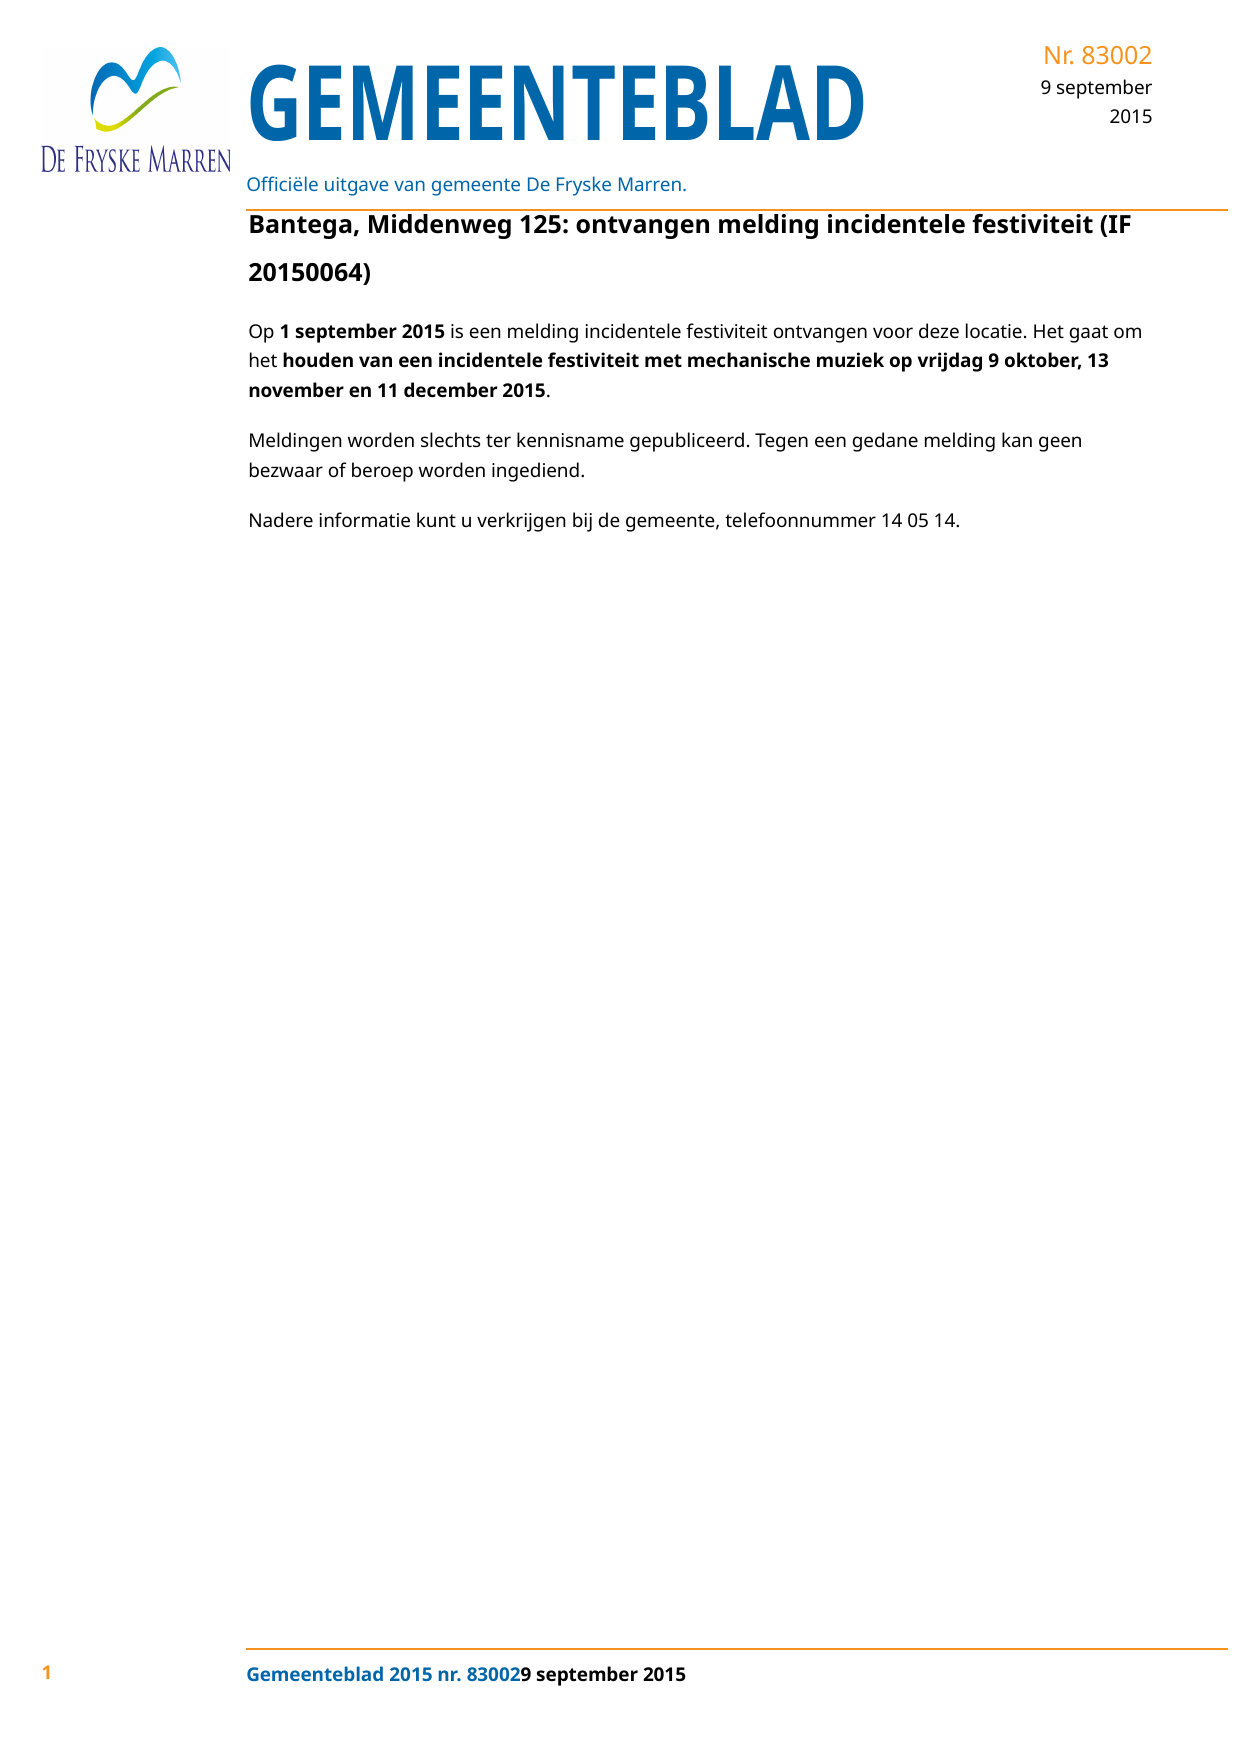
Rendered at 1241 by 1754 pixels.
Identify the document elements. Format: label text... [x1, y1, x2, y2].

text Meldingen worden slechts ter kennisname gepubliceerd. Tegen een gedane melding kan geen bezwaar of beroep worden ingediend. [248, 427, 1152, 483]
text Nadere informatie kunt u verkrijgen bij de gemeente, telefoonnummer 14 05 14. [248, 507, 1152, 533]
text Bantega, Middenweg 125: ontvangen melding incidentele festiviteit (IF 20150064) [248, 211, 1152, 288]
text Op 1 september 2015 is een melding incidentele festiviteit ontvangen voor deze locatie. Het gaat om het houden van een incidentele festiviteit met mechanische muziek op vrijdag 9 oktober, 13 november en 11 december 2015. [248, 318, 1152, 403]
picture [41, 47, 231, 172]
